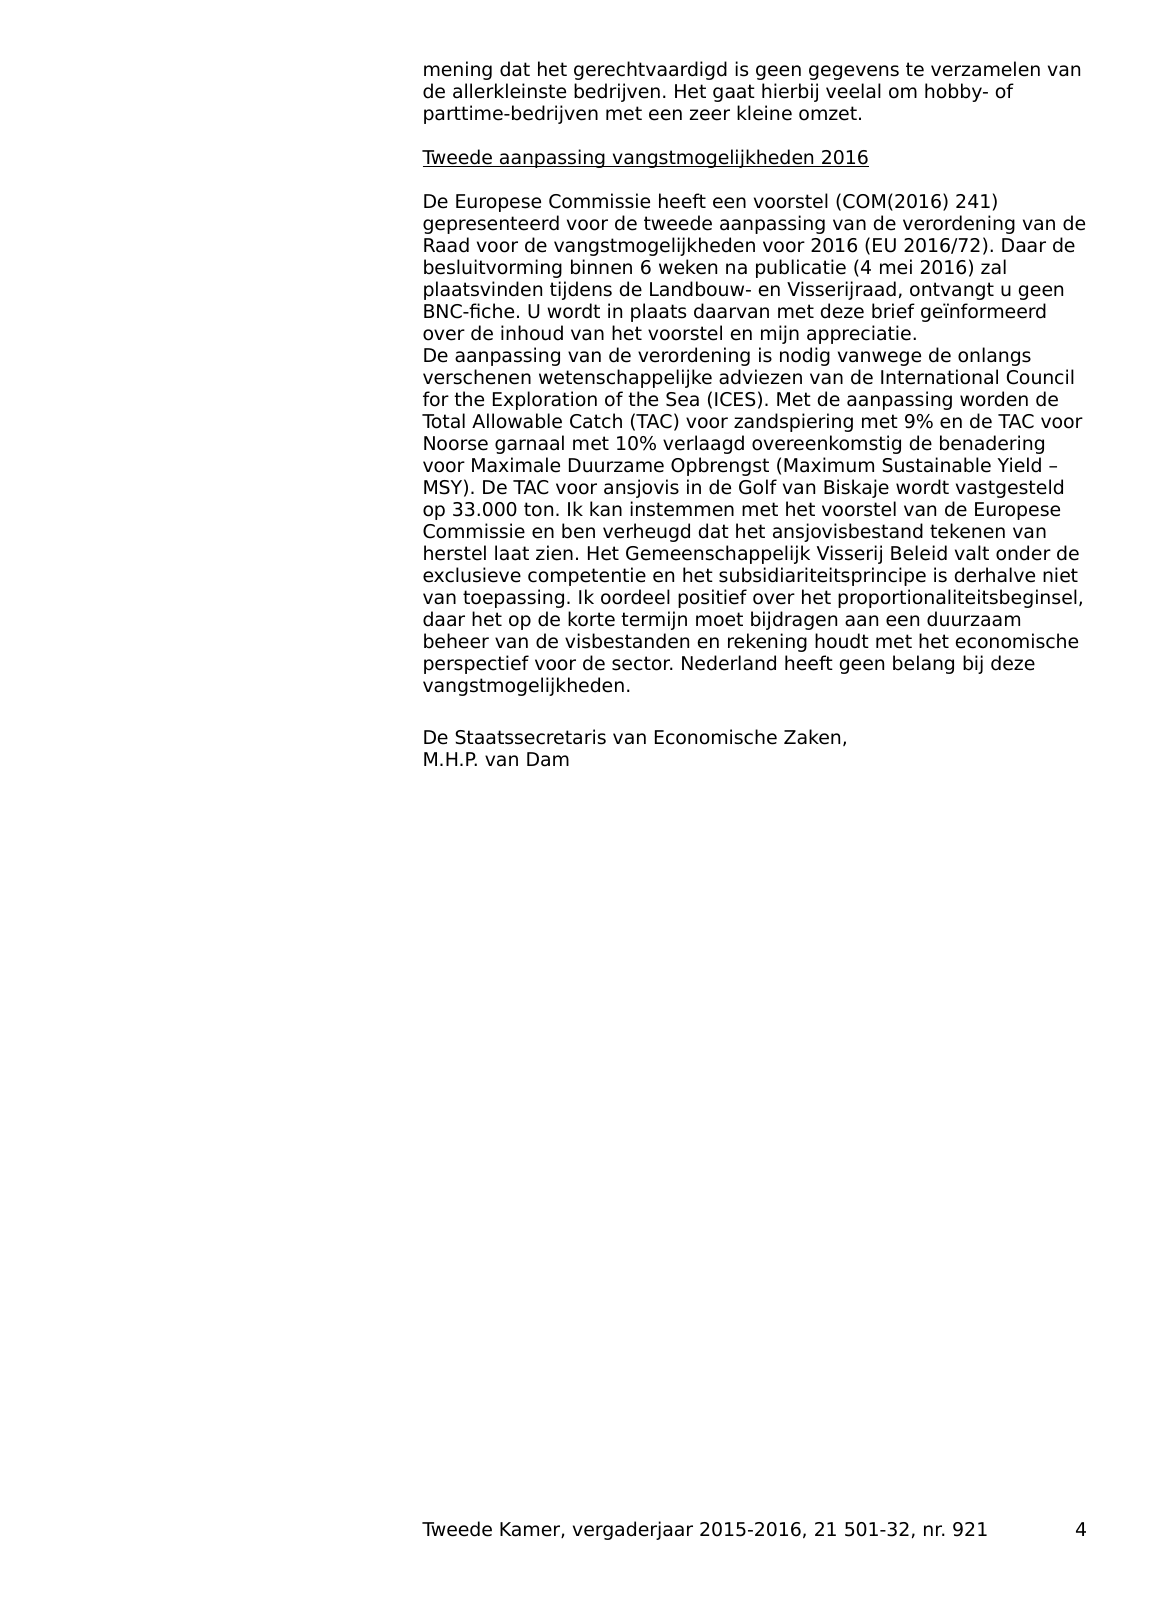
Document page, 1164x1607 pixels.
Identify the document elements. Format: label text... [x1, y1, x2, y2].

subtitle Tweede aanpassing vangstmogelijkheden 2016 [422, 147, 1087, 169]
text De Europese Commissie heeft een voorstel (COM(2016) 241) gepresenteerd voor de tweede aanpassing van de verordening van de Raad voor de vangstmogelijkheden voor 2016 (EU 2016/72). Daar de besluitvorming binnen 6 weken na publicatie (4 mei 2016) zal plaatsvinden tijdens de Landbouw- en Visserijraad, ontvangt u geen BNC-fiche. U wordt in plaats daarvan met deze brief geïnformeerd over de inhoud van het voorstel en mijn appreciatie. [422, 191, 1087, 345]
text mening dat het gerechtvaardigd is geen gegevens te verzamelen van de allerkleinste bedrijven. Het gaat hierbij veelal om hobby- of parttime-bedrijven met een zeer kleine omzet. [422, 59, 1087, 125]
text De aanpassing van de verordening is nodig vanwege de onlangs verschenen wetenschappelijke adviezen van de International Council for the Exploration of the Sea (ICES). Met de aanpassing worden de Total Allowable Catch (TAC) voor zandspiering met 9% en de TAC voor Noorse garnaal met 10% verlaagd overeenkomstig de benadering voor Maximale Duurzame Opbrengst (Maximum Sustainable Yield – MSY). De TAC voor ansjovis in de Golf van Biskaje wordt vastgesteld op 33.000 ton. Ik kan instemmen met het voorstel van de Europese Commissie en ben verheugd dat het ansjovisbestand tekenen van herstel laat zien. Het Gemeenschappelijk Visserij Beleid valt onder de exclusieve competentie en het subsidiariteitsprincipe is derhalve niet van toepassing. Ik oordeel positief over het proportionaliteitsbeginsel, daar het op de korte termijn moet bijdragen aan een duurzaam beheer van de visbestanden en rekening houdt met het economische perspectief voor de sector. Nederland heeft geen belang bij deze vangstmogelijkheden. [422, 345, 1087, 697]
text De Staatssecretaris van Economische Zaken, M.H.P. van Dam [422, 727, 1087, 771]
